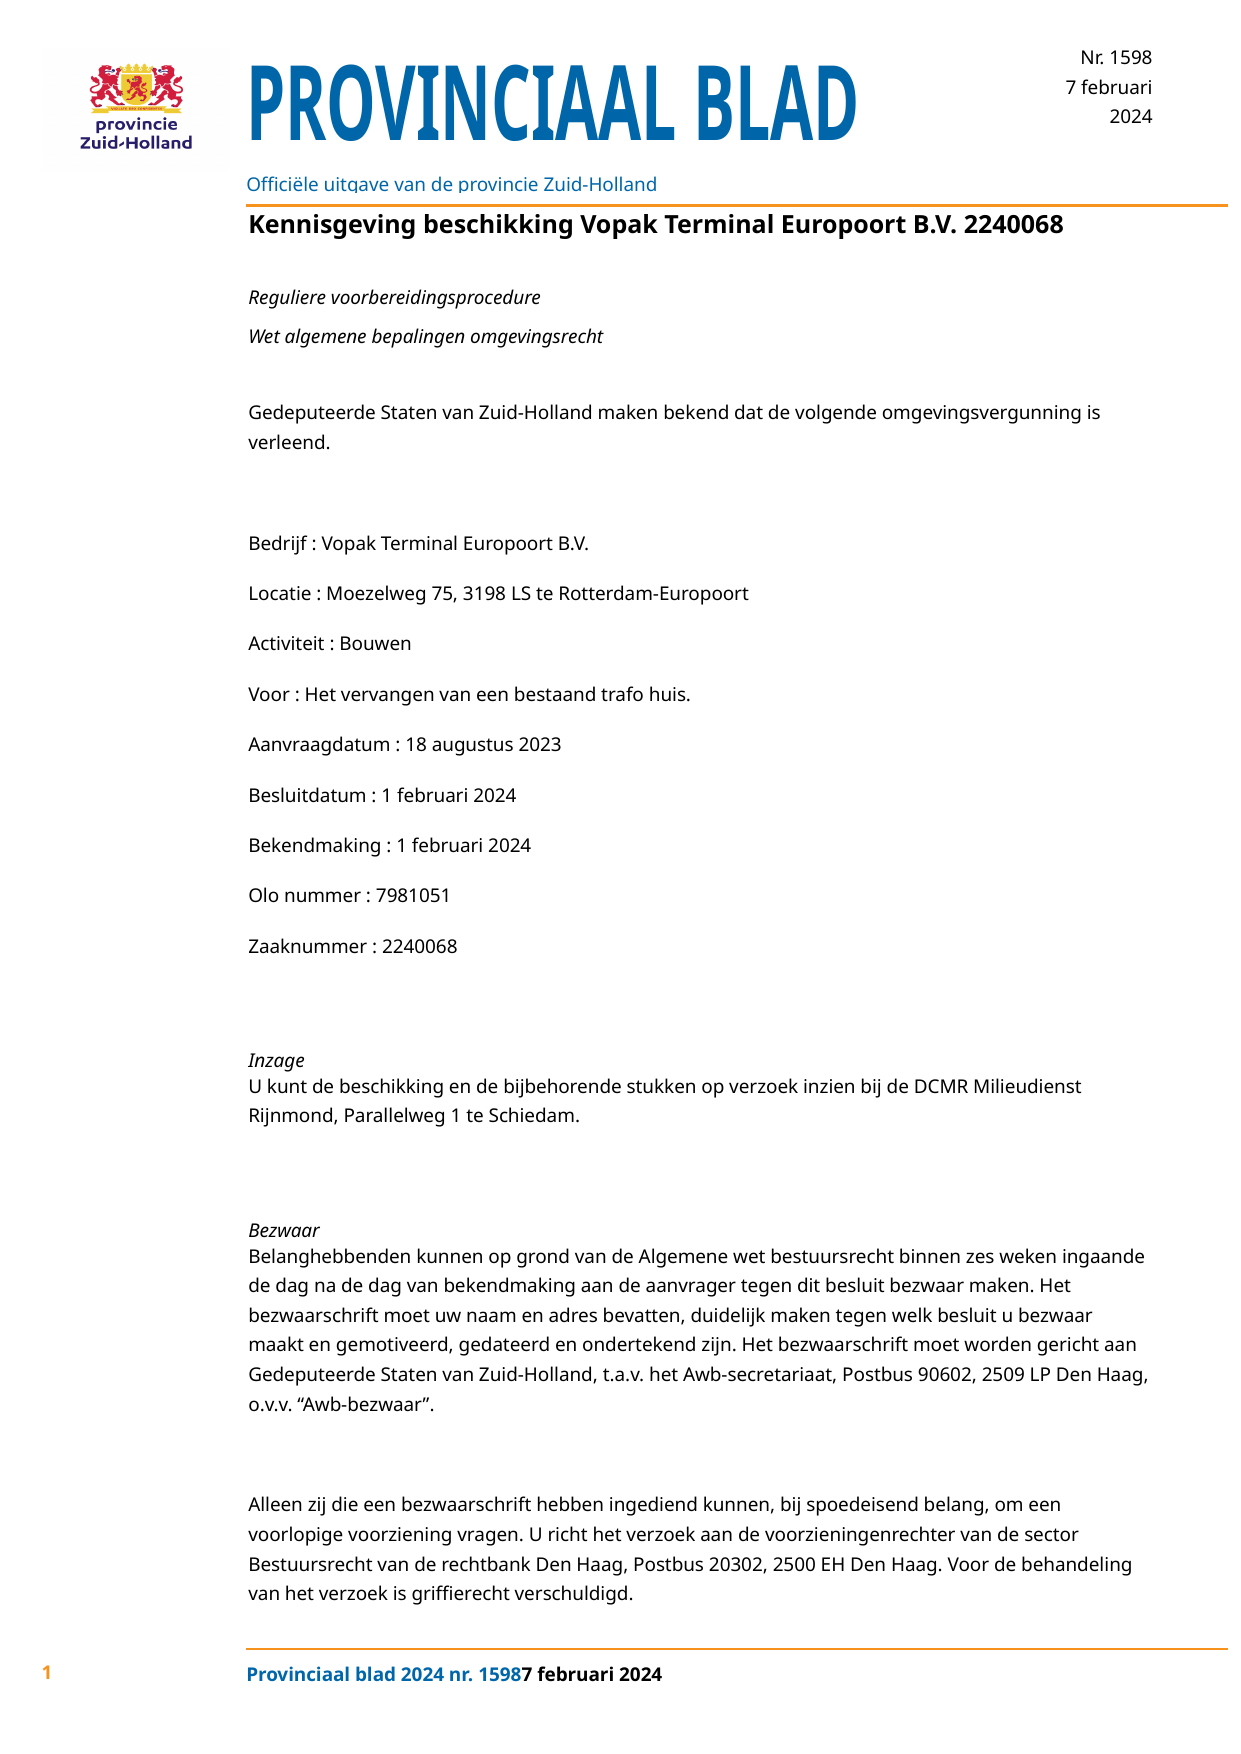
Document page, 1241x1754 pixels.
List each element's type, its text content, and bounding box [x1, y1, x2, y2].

picture [41, 47, 231, 172]
text Gedeputeerde Staten van Zuid-Holland maken bekend dat de volgende omgevingsvergunning is verleend. [248, 399, 1152, 454]
text Voor : Het vervangen van een bestaand trafo huis. [248, 681, 1152, 707]
text Zaaknummer : 2240068 [248, 933, 1152, 959]
text Olo nummer : 7981051 [248, 883, 1152, 908]
text Wet algemene bepalingen omgevingsrecht [248, 323, 1152, 349]
text Besluitdatum : 1 februari 2024 [248, 782, 1152, 807]
text Bekendmaking : 1 februari 2024 [248, 832, 1152, 858]
text Alleen zij die een bezwaarschrift hebben ingediend kunnen, bij spoedeisend belang, om een voorlopige voorziening vragen. U richt het verzoek aan de voorzieningenrechter van de sector Bestuursrecht van de rechtbank Den Haag, Postbus 20302, 2500 EH Den Haag. Voor de behandeling van het verzoek is griffierecht verschuldigd. [248, 1492, 1152, 1606]
text Bezwaar [248, 1217, 1152, 1243]
text Inzage [248, 1047, 1152, 1073]
text Kennisgeving beschikking Vopak Terminal Europoort B.V. 2240068 [248, 207, 1152, 241]
text Aanvraagdatum : 18 augustus 2023 [248, 731, 1152, 757]
text U kunt de beschikking en de bijbehorende stukken op verzoek inzien bij de DCMR Milieudienst Rijnmond, Parallelweg 1 te Schiedam. [248, 1073, 1152, 1128]
text Reguliere voorbereidingsprocedure [248, 284, 1152, 309]
text Bedrijf : Vopak Terminal Europoort B.V. [248, 530, 1152, 555]
text Belanghebbenden kunnen op grond van de Algemene wet bestuursrecht binnen zes weken ingaande de dag na de dag van bekendmaking aan de aanvrager tegen dit besluit bezwaar maken. Het bezwaarschrift moet uw naam en adres bevatten, duidelijk maken tegen welk besluit u bezwaar maakt en gemotiveerd, gedateerd en ondertekend zijn. Het bezwaarschrift moet worden gericht aan Gedeputeerde Staten van Zuid-Holland, t.a.v. het Awb-secretariaat, Postbus 90602, 2509 LP Den Haag, o.v.v. “Awb-bezwaar”. [248, 1243, 1152, 1416]
text Locatie : Moezelweg 75, 3198 LS te Rotterdam-Europoort [248, 580, 1152, 606]
text Activiteit : Bouwen [248, 631, 1152, 656]
